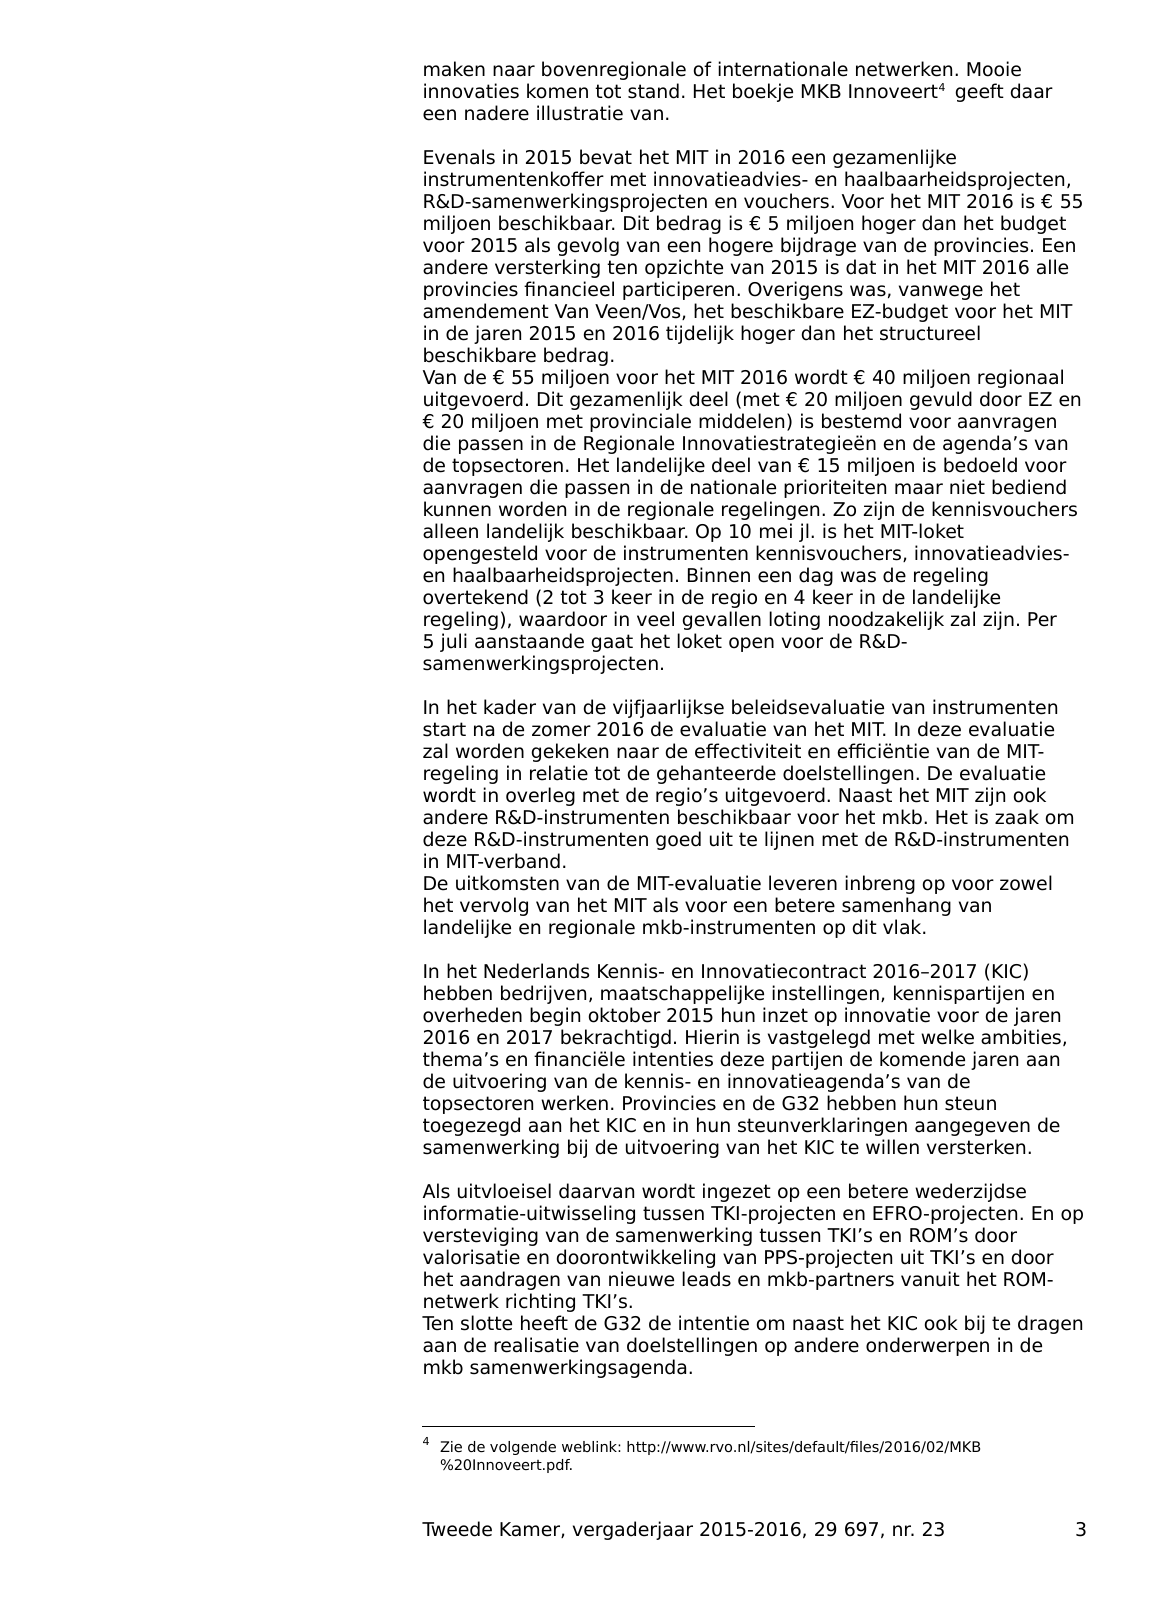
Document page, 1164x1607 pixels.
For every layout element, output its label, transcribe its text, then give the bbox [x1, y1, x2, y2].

text In het kader van de vijfjaarlijkse beleidsevaluatie van instrumenten start na de zomer 2016 de evaluatie van het MIT. In deze evaluatie zal worden gekeken naar de effectiviteit en efficiëntie van de MIT-regeling in relatie tot de gehanteerde doelstellingen. De evaluatie wordt in overleg met de regio’s uitgevoerd. Naast het MIT zijn ook andere R&D-instrumenten beschikbaar voor het mkb. Het is zaak om deze R&D-instrumenten goed uit te lijnen met de R&D-instrumenten in MIT-verband. [422, 697, 1087, 873]
text Zie de volgende weblink: http://www.rvo.nl/sites/default/files/2016/02/MKB%20Innoveert.pdf. [422, 1435, 1087, 1474]
text De uitkomsten van de MIT-evaluatie leveren inbreng op voor zowel het vervolg van het MIT als voor een betere samenhang van landelijke en regionale mkb-instrumenten op dit vlak. [422, 873, 1087, 939]
text Ten slotte heeft de G32 de intentie om naast het KIC ook bij te dragen aan de realisatie van doelstellingen op andere onderwerpen in de mkb samenwerkingsagenda. [422, 1313, 1087, 1379]
text Van de € 55 miljoen voor het MIT 2016 wordt € 40 miljoen regionaal uitgevoerd. Dit gezamenlijk deel (met € 20 miljoen gevuld door EZ en € 20 miljoen met provinciale middelen) is bestemd voor aanvragen die passen in de Regionale Innovatiestrategieën en de agenda’s van de topsectoren. Het landelijke deel van € 15 miljoen is bedoeld voor aanvragen die passen in de nationale prioriteiten maar niet bediend kunnen worden in de regionale regelingen. Zo zijn de kennisvouchers alleen landelijk beschikbaar. Op 10 mei jl. is het MIT-loket opengesteld voor de instrumenten kennisvouchers, innovatieadvies- en haalbaarheidsprojecten. Binnen een dag was de regeling overtekend (2 tot 3 keer in de regio en 4 keer in de landelijke regeling), waardoor in veel gevallen loting noodzakelijk zal zijn. Per 5 juli aanstaande gaat het loket open voor de R&D-samenwerkingsprojecten. [422, 367, 1087, 675]
text maken naar bovenregionale of internationale netwerken. Mooie innovaties komen tot stand. Het boekje MKB Innoveert geeft daar een nadere illustratie van. [422, 59, 1087, 125]
text In het Nederlands Kennis- en Innovatiecontract 2016–2017 (KIC) hebben bedrijven, maatschappelijke instellingen, kennispartijen en overheden begin oktober 2015 hun inzet op innovatie voor de jaren 2016 en 2017 bekrachtigd. Hierin is vastgelegd met welke ambities, thema’s en financiële intenties deze partijen de komende jaren aan de uitvoering van de kennis- en innovatieagenda’s van de topsectoren werken. Provincies en de G32 hebben hun steun toegezegd aan het KIC en in hun steunverklaringen aangegeven de samenwerking bij de uitvoering van het KIC te willen versterken. [422, 961, 1087, 1159]
text Als uitvloeisel daarvan wordt ingezet op een betere wederzijdse informatie-uitwisseling tussen TKI-projecten en EFRO-projecten. En op versteviging van de samenwerking tussen TKI’s en ROM’s door valorisatie en doorontwikkeling van PPS-projecten uit TKI’s en door het aandragen van nieuwe leads en mkb-partners vanuit het ROM-netwerk richting TKI’s. [422, 1181, 1087, 1313]
text Evenals in 2015 bevat het MIT in 2016 een gezamenlijke instrumentenkoffer met innovatieadvies- en haalbaarheidsprojecten, R&D-samenwerkingsprojecten en vouchers. Voor het MIT 2016 is € 55 miljoen beschikbaar. Dit bedrag is € 5 miljoen hoger dan het budget voor 2015 als gevolg van een hogere bijdrage van de provincies. Een andere versterking ten opzichte van 2015 is dat in het MIT 2016 alle provincies financieel participeren. Overigens was, vanwege het amendement Van Veen/Vos, het beschikbare EZ-budget voor het MIT in de jaren 2015 en 2016 tijdelijk hoger dan het structureel beschikbare bedrag. [422, 147, 1087, 367]
